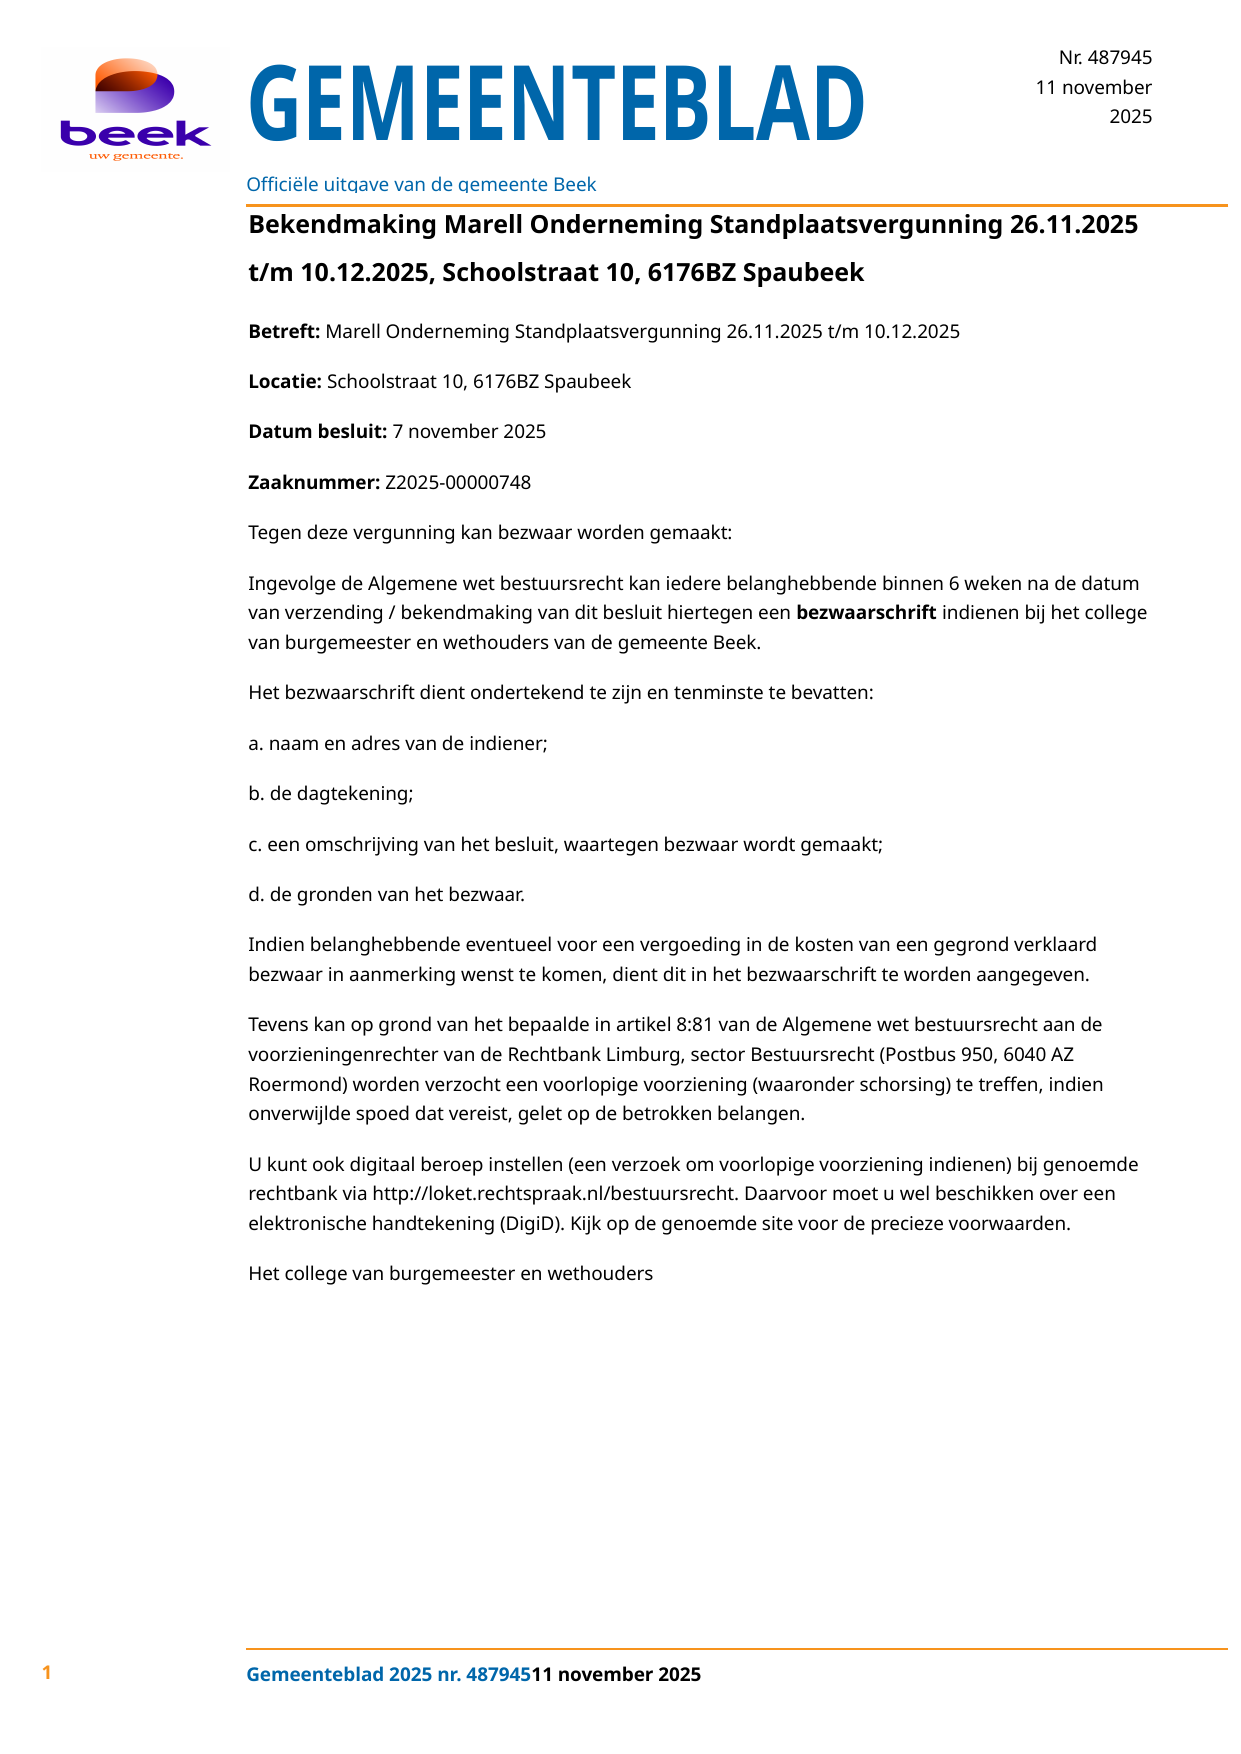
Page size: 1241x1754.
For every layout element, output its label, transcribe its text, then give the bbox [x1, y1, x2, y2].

text b. de dagtekening; [248, 780, 1152, 806]
text Ingevolge de Algemene wet bestuursrecht kan iedere belanghebbende binnen 6 weken na de datum van verzending / bekendmaking van dit besluit hiertegen een bezwaarschrift indienen bij het college van burgemeester en wethouders van de gemeente Beek. [248, 570, 1152, 655]
picture [41, 47, 231, 172]
text Indien belanghebbende eventueel voor een vergoeding in de kosten van een gegrond verklaard bezwaar in aanmerking wenst te komen, dient dit in het bezwaarschrift te worden aangegeven. [248, 932, 1152, 987]
text d. de gronden van het bezwaar. [248, 881, 1152, 907]
text Tevens kan op grond van het bepaalde in artikel 8:81 van de Algemene wet bestuursrecht aan de voorzieningenrechter van de Rechtbank Limburg, sector Bestuursrecht (Postbus 950, 6040 AZ Roermond) worden verzocht een voorlopige voorziening (waaronder schorsing) te treffen, indien onverwijlde spoed dat vereist, gelet op de betrokken belangen. [248, 1012, 1152, 1126]
text Het bezwaarschrift dient ondertekend te zijn en tenminste te bevatten: [248, 679, 1152, 705]
text Bekendmaking Marell Onderneming Standplaatsvergunning 26.11.2025 t/m 10.12.2025, Schoolstraat 10, 6176BZ Spaubeek [248, 207, 1152, 288]
text Betreft: Marell Onderneming Standplaatsvergunning 26.11.2025 t/m 10.12.2025 [248, 318, 1152, 344]
text U kunt ook digitaal beroep instellen (een verzoek om voorlopige voorziening indienen) bij genoemde rechtbank via http://loket.rechtspraak.nl/bestuursrecht. Daarvoor moet u wel beschikken over een elektronische handtekening (DigiD). Kijk op de genoemde site voor de precieze voorwaarden. [248, 1151, 1152, 1236]
text c. een omschrijving van het besluit, waartegen bezwaar wordt gemaakt; [248, 831, 1152, 857]
text Tegen deze vergunning kan bezwaar worden gemaakt: [248, 519, 1152, 545]
text Zaaknummer: Z2025-00000748 [248, 469, 1152, 495]
text a. naam en adres van de indiener; [248, 730, 1152, 756]
text Datum besluit: 7 november 2025 [248, 419, 1152, 444]
text Het college van burgemeester en wethouders [248, 1260, 1152, 1286]
text Locatie: Schoolstraat 10, 6176BZ Spaubeek [248, 368, 1152, 394]
